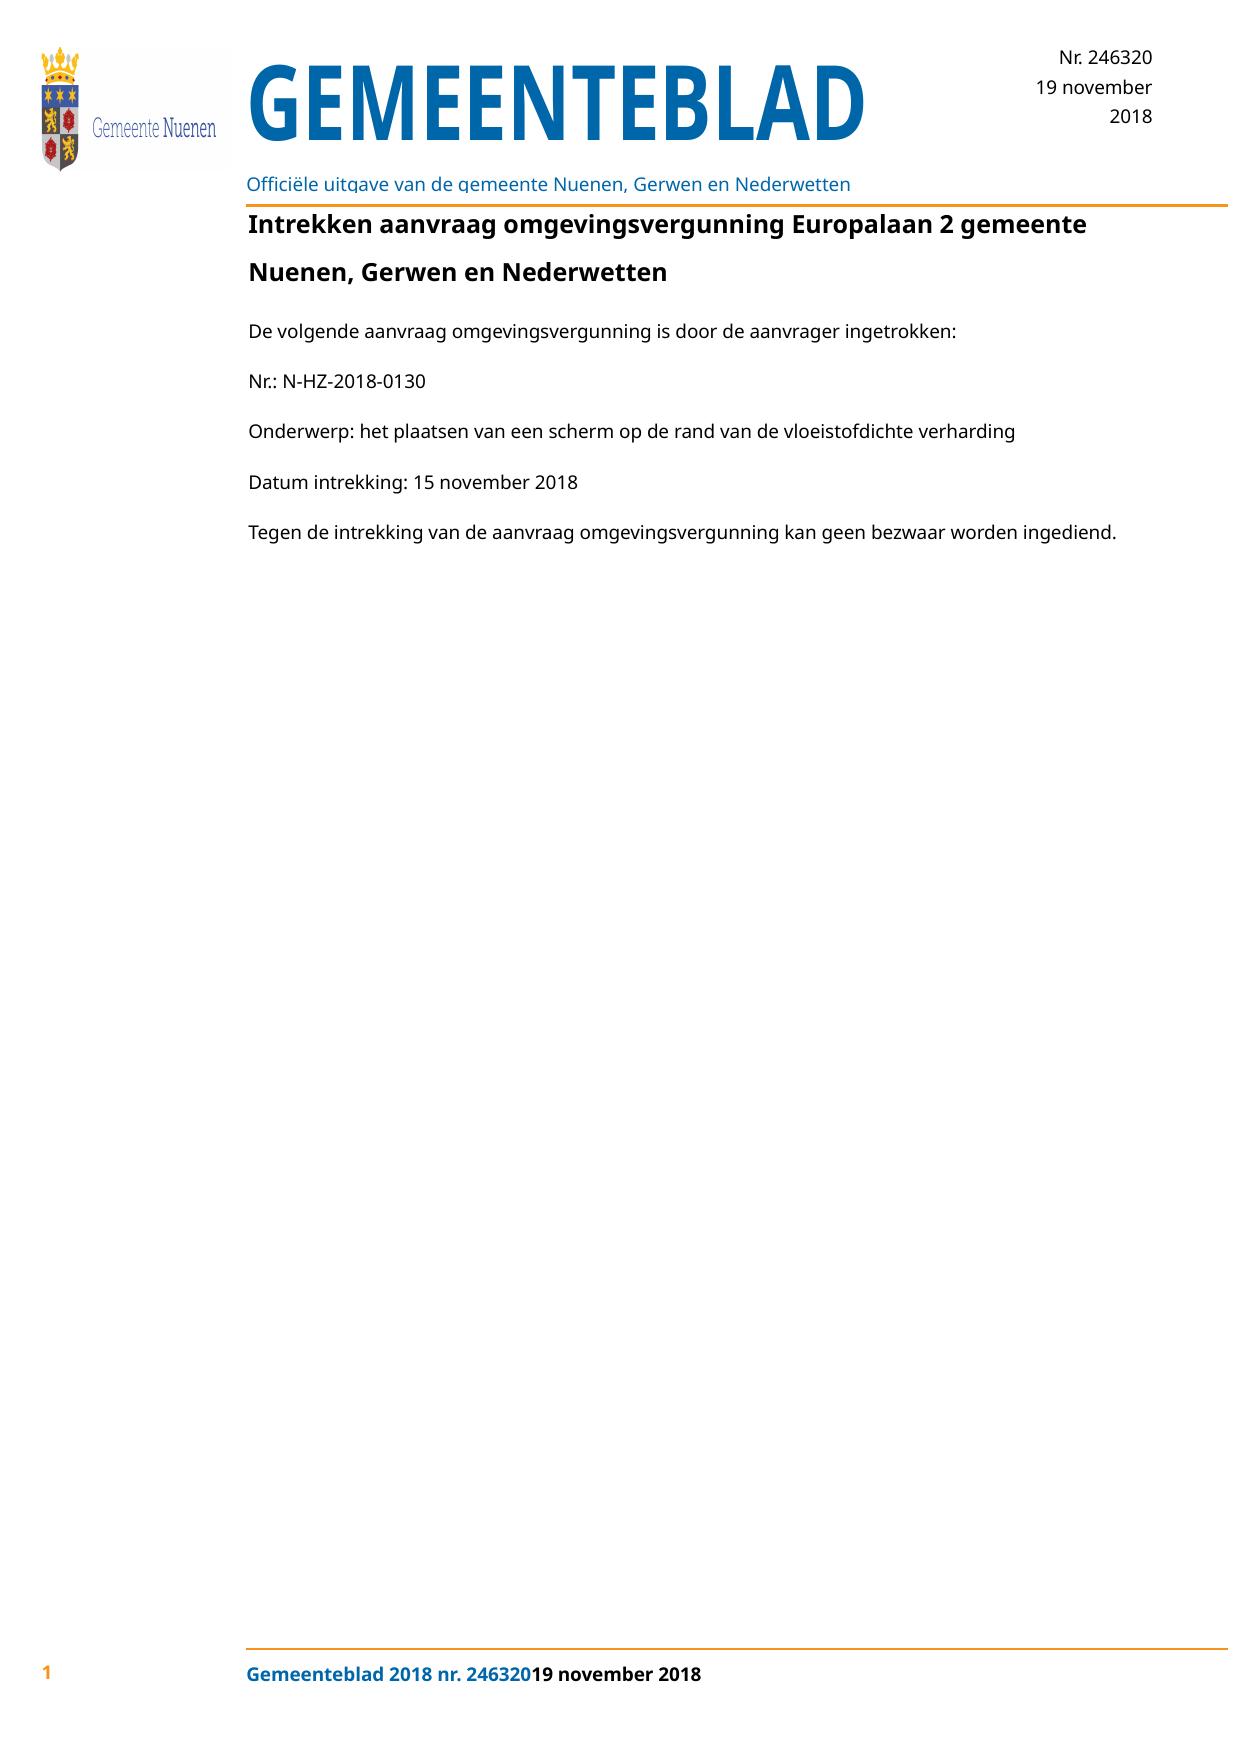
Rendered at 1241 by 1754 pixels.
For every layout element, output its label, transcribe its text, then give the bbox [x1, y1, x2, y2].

text Datum intrekking: 15 november 2018 [248, 469, 1152, 495]
text Onderwerp: het plaatsen van een scherm op de rand van de vloeistofdichte verharding [248, 419, 1152, 444]
text Nr.: N-HZ-2018-0130 [248, 368, 1152, 394]
text Tegen de intrekking van de aanvraag omgevingsvergunning kan geen bezwaar worden ingediend. [248, 519, 1152, 545]
picture [41, 47, 231, 172]
text Intrekken aanvraag omgevingsvergunning Europalaan 2 gemeente Nuenen, Gerwen en Nederwetten [248, 207, 1152, 288]
text De volgende aanvraag omgevingsvergunning is door de aanvrager ingetrokken: [248, 318, 1152, 344]
